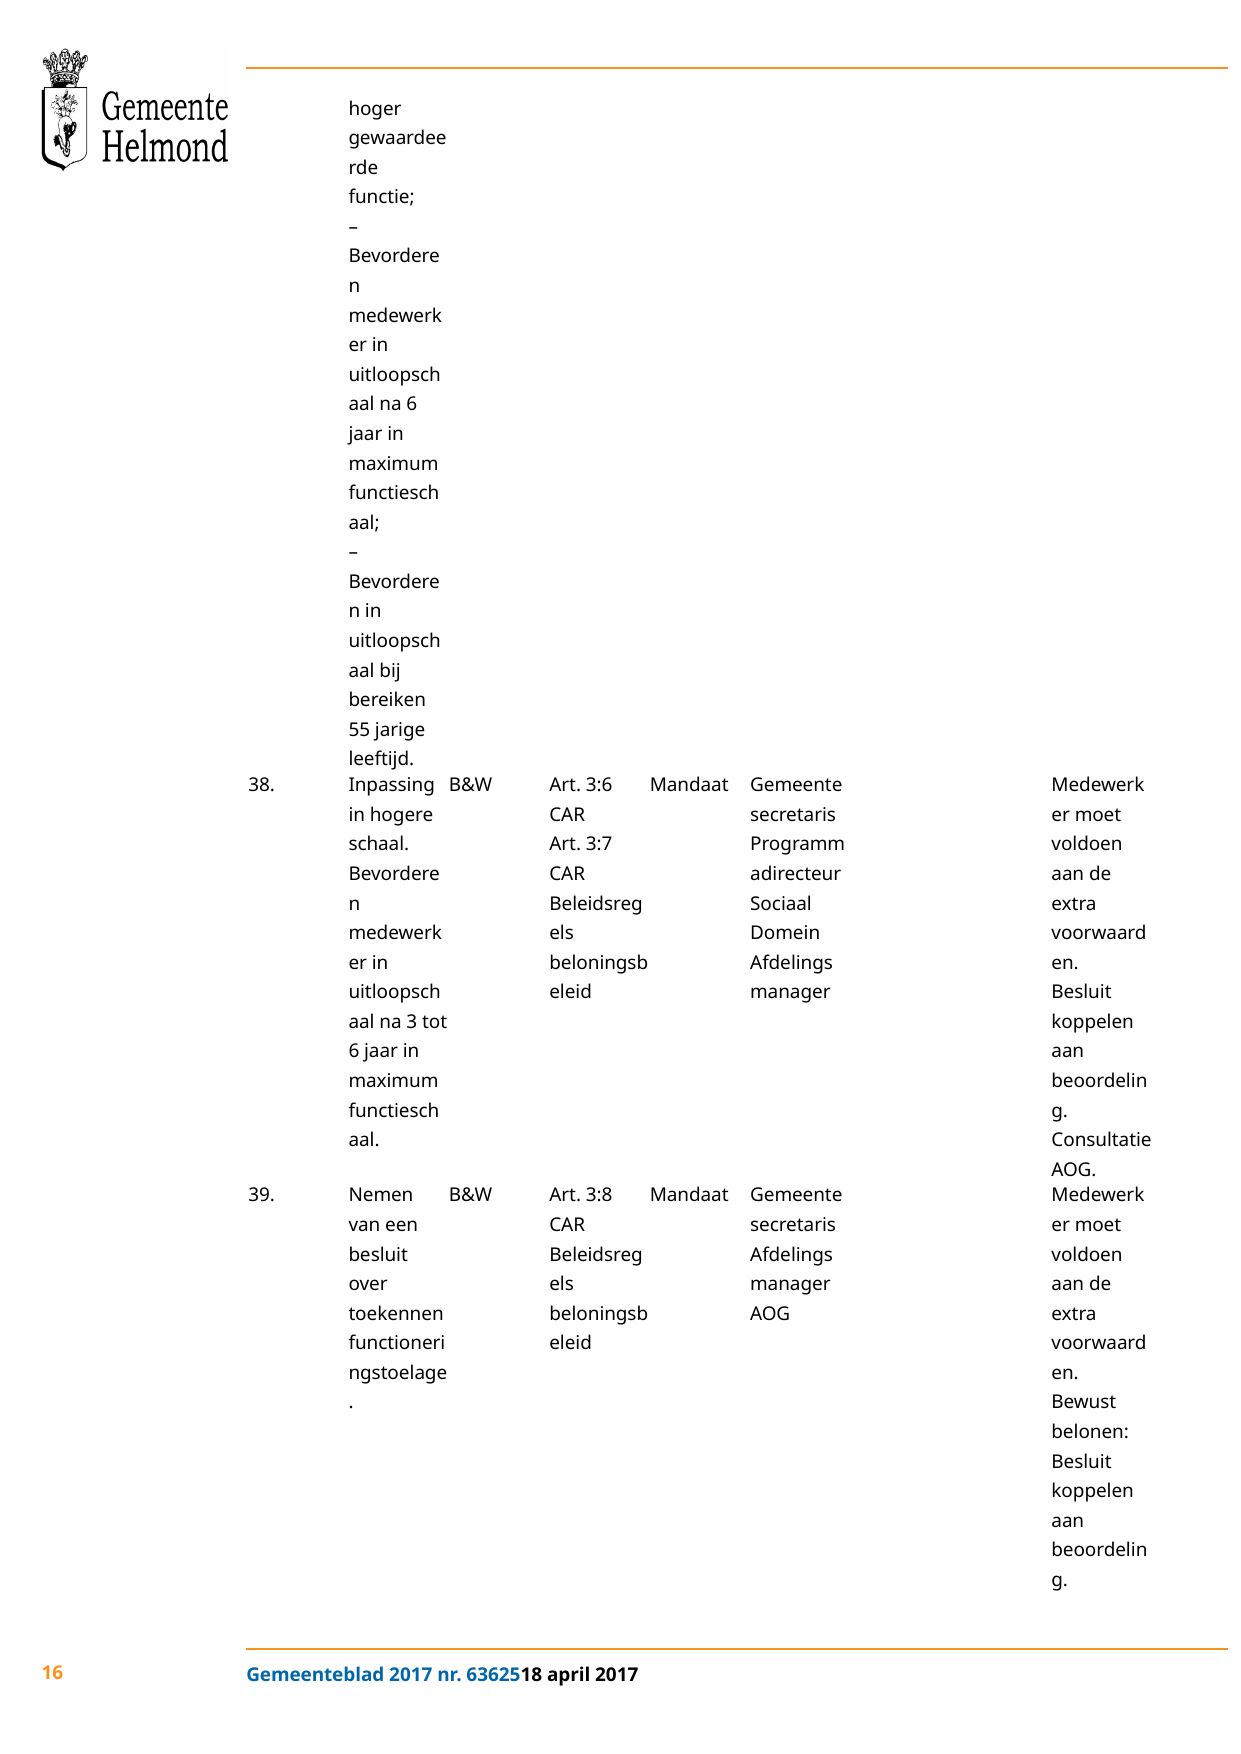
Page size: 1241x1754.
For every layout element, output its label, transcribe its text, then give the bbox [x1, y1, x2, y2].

table_cell 38. [248, 771, 348, 1182]
table_cell [449, 95, 549, 771]
table_cell 39. [248, 1182, 348, 1592]
table_cell [750, 95, 850, 771]
table_cell Gemeentesecretaris Afdelingsmanager AOG [750, 1182, 850, 1592]
table_cell [1051, 95, 1152, 771]
table_cell Mandaat [650, 1182, 750, 1592]
table_cell [850, 771, 1051, 1182]
table_cell Mandaat [650, 771, 750, 1182]
table_cell Art. 3:6 CAR Art. 3:7 CAR Beleidsregels beloningsbeleid [549, 771, 649, 1182]
table_cell Medewerker moet voldoen aan de extra voorwaarden. Bewust belonen: Besluit koppelen aan beoordeling. [1051, 1182, 1152, 1592]
table_cell B&W [449, 1182, 549, 1592]
table_cell Nemen van een besluit over toekennen functioneringstoelage. [348, 1182, 449, 1592]
table_cell [650, 95, 750, 771]
table_cell Gemeentesecretaris Programmadirecteur Sociaal Domein Afdelingsmanager [750, 771, 850, 1182]
table_cell [850, 1182, 1051, 1592]
picture [41, 47, 231, 172]
table_cell Medewerker moet voldoen aan de extra voorwaarden. Besluit koppelen aan beoordeling. Consultatie AOG. [1051, 771, 1152, 1182]
table_cell [248, 95, 348, 771]
table_cell Art. 3:8 CAR Beleidsregels beloningsbeleid [549, 1182, 649, 1592]
table_cell B&W [449, 771, 549, 1182]
table_cell [549, 95, 649, 771]
table_cell [850, 95, 1051, 771]
table_cell Inpassing in hogere schaal. Bevorderen medewerker in uitloopschaal na 3 tot 6 jaar in maximum functieschaal. [348, 771, 449, 1182]
table_cell hoger gewaardeerde functie; – Bevorderen medewerker in uitloopschaal na 6 jaar in maximum functieschaal; – Bevorderen in uitloopschaal bij bereiken 55 jarige leeftijd. [348, 95, 449, 771]
